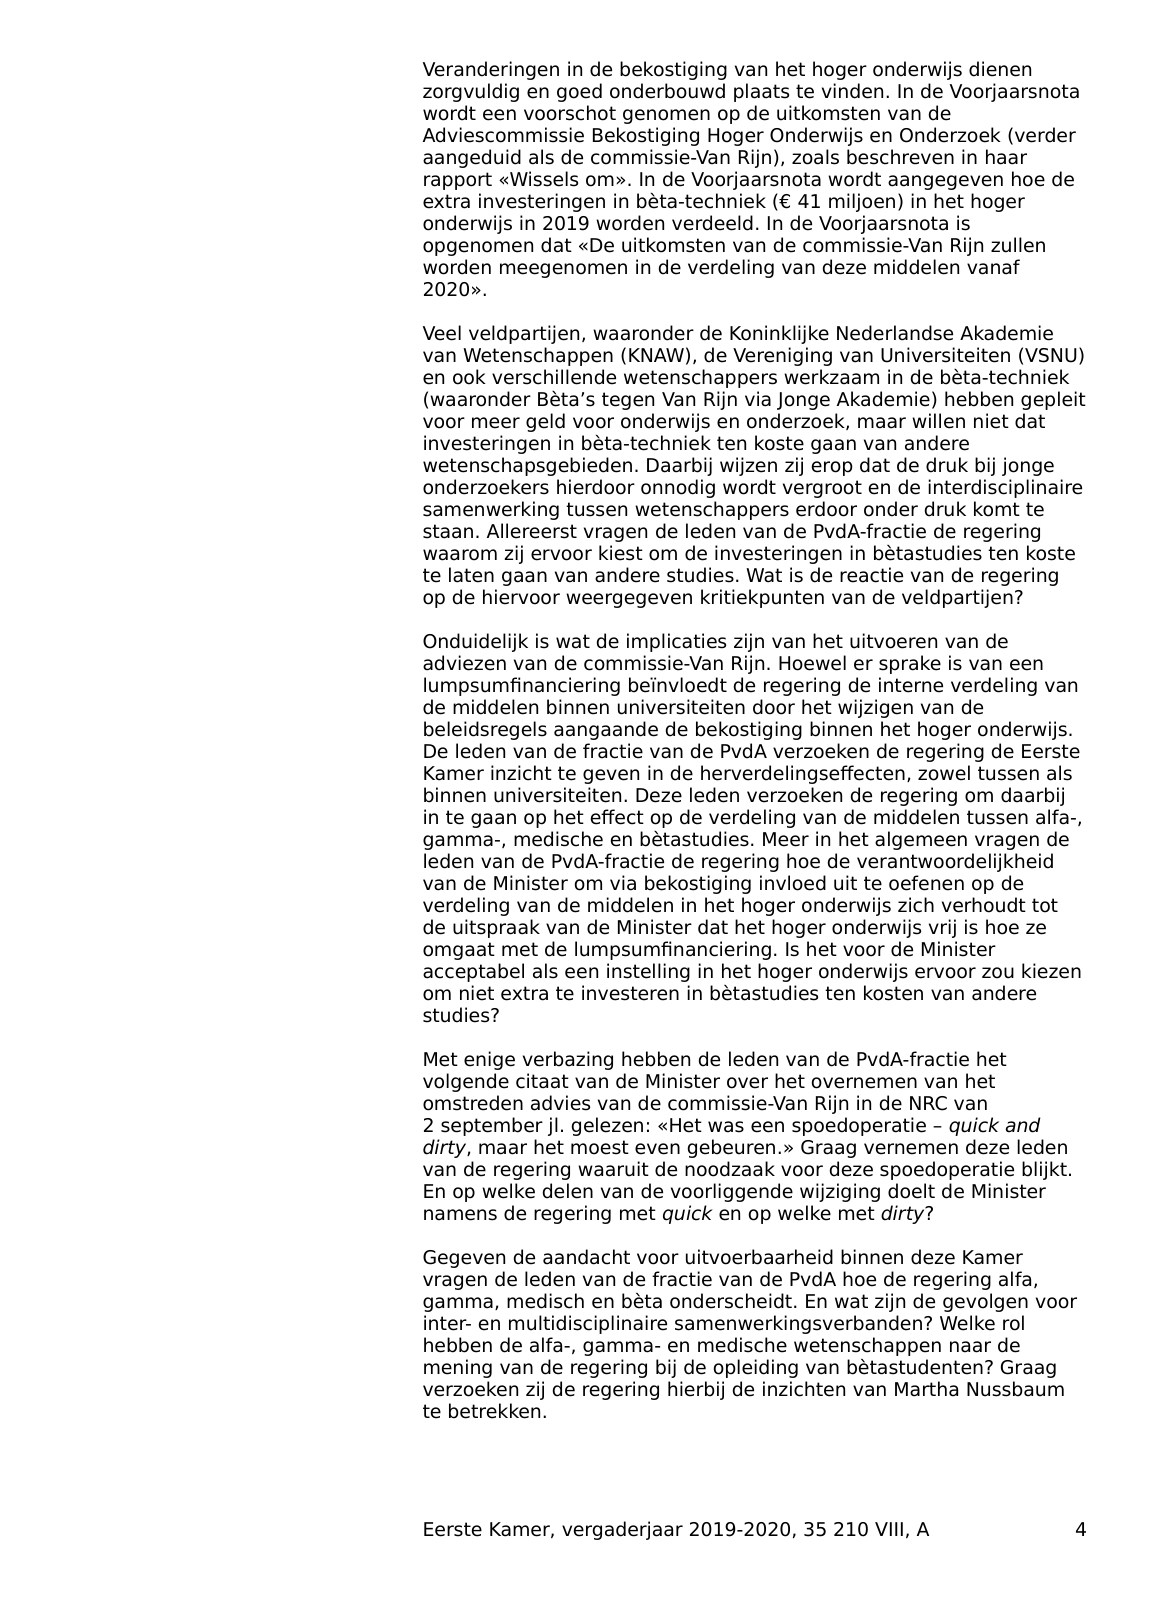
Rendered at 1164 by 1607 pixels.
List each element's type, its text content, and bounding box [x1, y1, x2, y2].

text Met enige verbazing hebben de leden van de PvdA-fractie het volgende citaat van de Minister over het overnemen van het omstreden advies van de commissie-Van Rijn in de NRC van 2 september jl. gelezen: «Het was een spoedoperatie – quick and dirty, maar het moest even gebeuren.» Graag vernemen deze leden van de regering waaruit de noodzaak voor deze spoedoperatie blijkt. En op welke delen van de voorliggende wijziging doelt de Minister namens de regering met quick en op welke met dirty? [422, 1049, 1087, 1224]
text Veranderingen in de bekostiging van het hoger onderwijs dienen zorgvuldig en goed onderbouwd plaats te vinden. In de Voorjaarsnota wordt een voorschot genomen op de uitkomsten van de Adviescommissie Bekostiging Hoger Onderwijs en Onderzoek (verder aangeduid als de commissie-Van Rijn), zoals beschreven in haar rapport «Wissels om». In de Voorjaarsnota wordt aangegeven hoe de extra investeringen in bèta-techniek (€ 41 miljoen) in het hoger onderwijs in 2019 worden verdeeld. In de Voorjaarsnota is opgenomen dat «De uitkomsten van de commissie-Van Rijn zullen worden meegenomen in de verdeling van deze middelen vanaf 2020». [422, 59, 1087, 301]
text Veel veldpartijen, waaronder de Koninklijke Nederlandse Akademie van Wetenschappen (KNAW), de Vereniging van Universiteiten (VSNU) en ook verschillende wetenschappers werkzaam in de bèta-techniek (waaronder Bèta’s tegen Van Rijn via Jonge Akademie) hebben gepleit voor meer geld voor onderwijs en onderzoek, maar willen niet dat investeringen in bèta-techniek ten koste gaan van andere wetenschapsgebieden. Daarbij wijzen zij erop dat de druk bij jonge onderzoekers hierdoor onnodig wordt vergroot en de interdisciplinaire samenwerking tussen wetenschappers erdoor onder druk komt te staan. Allereerst vragen de leden van de PvdA-fractie de regering waarom zij ervoor kiest om de investeringen in bètastudies ten koste te laten gaan van andere studies. Wat is de reactie van de regering op de hiervoor weergegeven kritiekpunten van de veldpartijen? [422, 323, 1087, 609]
text Gegeven de aandacht voor uitvoerbaarheid binnen deze Kamer vragen de leden van de fractie van de PvdA hoe de regering alfa, gamma, medisch en bèta onderscheidt. En wat zijn de gevolgen voor inter- en multidisciplinaire samenwerkingsverbanden? Welke rol hebben de alfa-, gamma- en medische wetenschappen naar de mening van de regering bij de opleiding van bètastudenten? Graag verzoeken zij de regering hierbij de inzichten van Martha Nussbaum te betrekken. [422, 1247, 1087, 1423]
text Onduidelijk is wat de implicaties zijn van het uitvoeren van de adviezen van de commissie-Van Rijn. Hoewel er sprake is van een lumpsumfinanciering beïnvloedt de regering de interne verdeling van de middelen binnen universiteiten door het wijzigen van de beleidsregels aangaande de bekostiging binnen het hoger onderwijs. De leden van de fractie van de PvdA verzoeken de regering de Eerste Kamer inzicht te geven in de herverdelingseffecten, zowel tussen als binnen universiteiten. Deze leden verzoeken de regering om daarbij in te gaan op het effect op de verdeling van de middelen tussen alfa-, gamma-, medische en bètastudies. Meer in het algemeen vragen de leden van de PvdA-fractie de regering hoe de verantwoordelijkheid van de Minister om via bekostiging invloed uit te oefenen op de verdeling van de middelen in het hoger onderwijs zich verhoudt tot de uitspraak van de Minister dat het hoger onderwijs vrij is hoe ze omgaat met de lumpsumfinanciering. Is het voor de Minister acceptabel als een instelling in het hoger onderwijs ervoor zou kiezen om niet extra te investeren in bètastudies ten kosten van andere studies? [422, 631, 1087, 1027]
